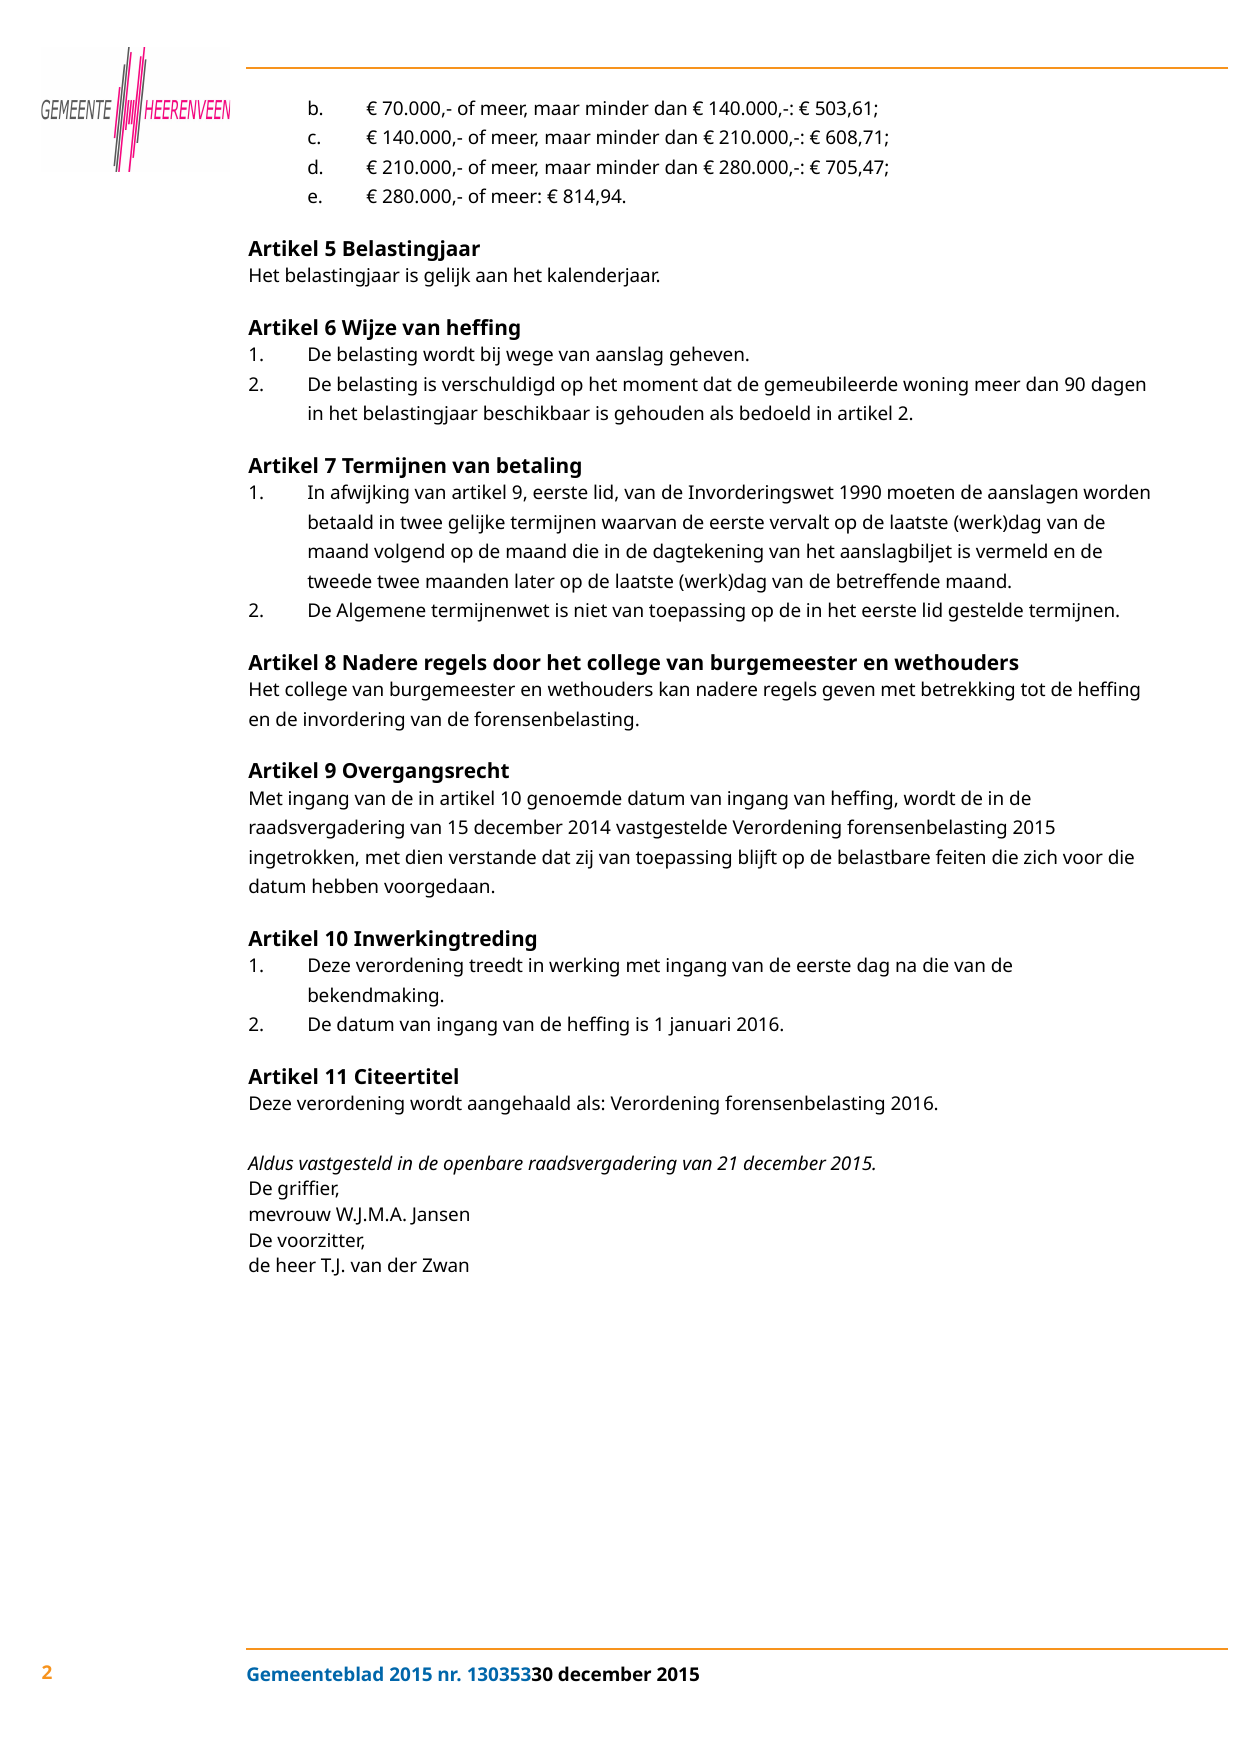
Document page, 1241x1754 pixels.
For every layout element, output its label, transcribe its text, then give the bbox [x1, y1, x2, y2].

list De datum van ingang van de heffing is 1 januari 2016. [248, 1012, 1152, 1037]
text Artikel 6 Wijze van heffing [248, 313, 1152, 341]
text Deze verordening wordt aangehaald als: Verordening forensenbelasting 2016. [248, 1091, 1152, 1116]
text Artikel 10 Inwerkingtreding [248, 924, 1152, 952]
list € 280.000,- of meer: € 814,94. [307, 183, 1152, 209]
text De voorzitter, [248, 1227, 1152, 1253]
text Het college van burgemeester en wethouders kan nadere regels geven met betrekking tot de heffing en de invordering van de forensenbelasting. [248, 676, 1152, 732]
picture [41, 47, 231, 172]
text Het belastingjaar is gelijk aan het kalenderjaar. [248, 262, 1152, 288]
list In afwijking van artikel 9, eerste lid, van de Invorderingswet 1990 moeten de aanslagen worden betaald in twee gelijke termijnen waarvan de eerste vervalt op de laatste (werk)dag van de maand volgend op de maand die in de dagtekening van het aanslagbiljet is vermeld en de tweede twee maanden later op de laatste (werk)dag van de betreffende maand. [248, 479, 1152, 594]
text Aldus vastgesteld in de openbare raadsvergadering van 21 december 2015. [248, 1150, 1152, 1175]
list De belasting wordt bij wege van aanslag geheven. [248, 341, 1152, 367]
list De Algemene termijnenwet is niet van toepassing op de in het eerste lid gestelde termijnen. [248, 598, 1152, 623]
text Artikel 7 Termijnen van betaling [248, 451, 1152, 479]
text de heer T.J. van der Zwan [248, 1253, 1152, 1278]
text mevrouw W.J.M.A. Jansen [248, 1201, 1152, 1227]
text De griffier, [248, 1175, 1152, 1201]
text Artikel 11 Citeertitel [248, 1062, 1152, 1091]
text Artikel 5 Belastingjaar [248, 234, 1152, 262]
text Met ingang van de in artikel 10 genoemde datum van ingang van heffing, wordt de in de raadsvergadering van 15 december 2014 vastgestelde Verordening forensenbelasting 2015 ingetrokken, met dien verstande dat zij van toepassing blijft op de belastbare feiten die zich voor die datum hebben voorgedaan. [248, 785, 1152, 899]
list Deze verordening treedt in werking met ingang van de eerste dag na die van de bekendmaking. [248, 952, 1152, 1008]
list € 210.000,- of meer, maar minder dan € 280.000,-: € 705,47; [307, 154, 1152, 180]
text Artikel 8 Nadere regels door het college van burgemeester en wethouders [248, 648, 1152, 676]
text Artikel 9 Overgangsrecht [248, 756, 1152, 785]
list € 70.000,- of meer, maar minder dan € 140.000,-: € 503,61; [307, 95, 1152, 121]
list € 140.000,- of meer, maar minder dan € 210.000,-: € 608,71; [307, 124, 1152, 150]
list De belasting is verschuldigd op het moment dat de gemeubileerde woning meer dan 90 dagen in het belastingjaar beschikbaar is gehouden als bedoeld in artikel 2. [248, 371, 1152, 426]
